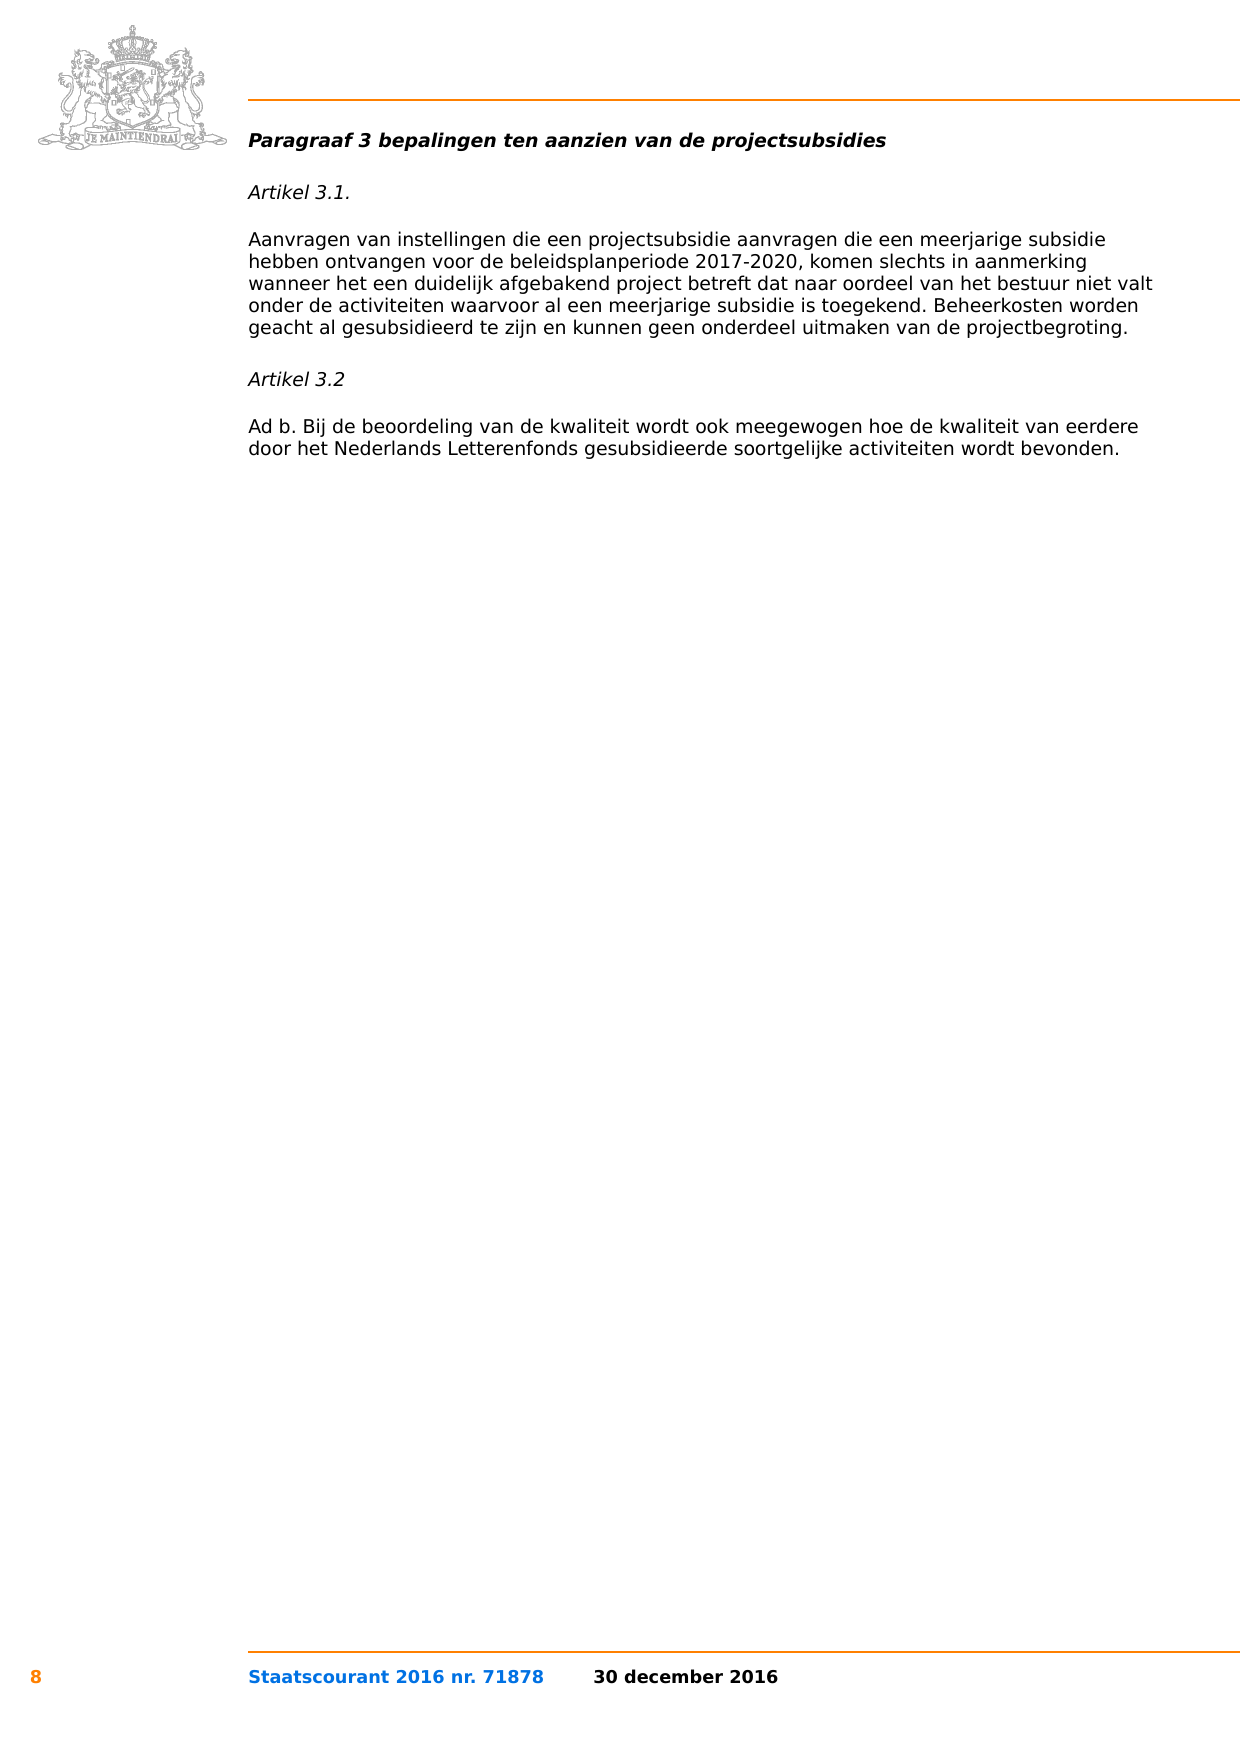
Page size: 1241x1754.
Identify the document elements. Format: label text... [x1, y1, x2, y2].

text Aanvragen van instellingen die een projectsubsidie aanvragen die een meerjarige subsidie hebben ontvangen voor de beleidsplanperiode 2017-2020, komen slechts in aanmerking wanneer het een duidelijk afgebakend project betreft dat naar oordeel van het bestuur niet valt onder de activiteiten waarvoor al een meerjarige subsidie is toegekend. Beheerkosten worden geacht al gesubsidieerd te zijn en kunnen geen onderdeel uitmaken van de projectbegroting. [248, 229, 1163, 339]
subtitle Artikel 3.2 [248, 369, 1163, 391]
picture [38, 25, 227, 150]
subtitle Artikel 3.1. [248, 182, 1163, 204]
subtitle Paragraaf 3 bepalingen ten aanzien van de projectsubsidies [248, 130, 1163, 152]
text Ad b. Bij de beoordeling van de kwaliteit wordt ook meegewogen hoe de kwaliteit van eerdere door het Nederlands Letterenfonds gesubsidieerde soortgelijke activiteiten wordt bevonden. [248, 416, 1163, 460]
